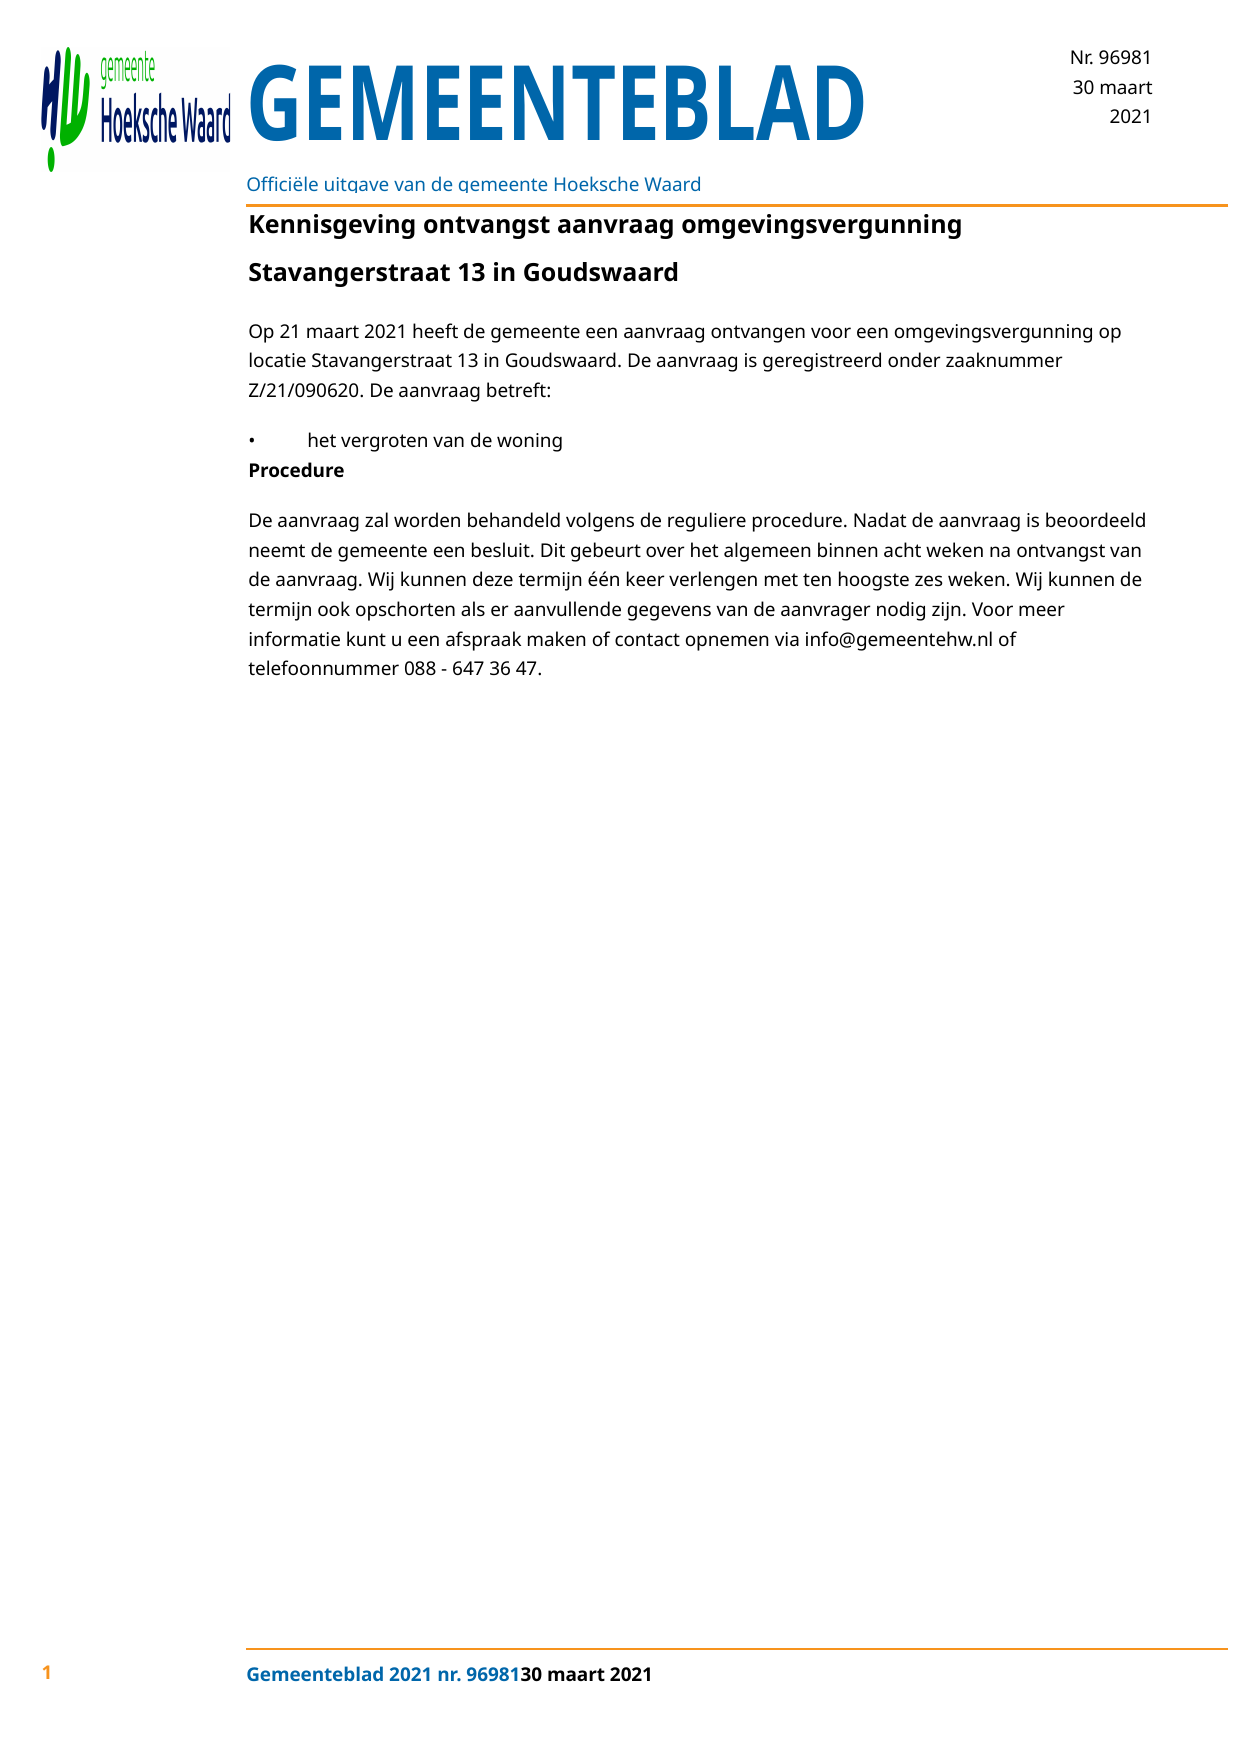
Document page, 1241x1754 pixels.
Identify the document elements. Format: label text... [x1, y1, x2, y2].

text Kennisgeving ontvangst aanvraag omgevingsvergunning Stavangerstraat 13 in Goudswaard [248, 207, 1152, 288]
text Op 21 maart 2021 heeft de gemeente een aanvraag ontvangen voor een omgevingsvergunning op locatie Stavangerstraat 13 in Goudswaard. De aanvraag is geregistreerd onder zaaknummer Z/21/090620. De aanvraag betreft: [248, 318, 1152, 403]
text De aanvraag zal worden behandeld volgens de reguliere procedure. Nadat de aanvraag is beoordeeld neemt de gemeente een besluit. Dit gebeurt over het algemeen binnen acht weken na ontvangst van de aanvraag. Wij kunnen deze termijn één keer verlengen met ten hoogste zes weken. Wij kunnen de termijn ook opschorten als er aanvullende gegevens van de aanvrager nodig zijn. Voor meer informatie kunt u een afspraak maken of contact opnemen via info@gemeentehw.nl of telefoonnummer 088 - 647 36 47. [248, 507, 1152, 681]
list het vergroten van de woning [248, 427, 1152, 453]
text Procedure [248, 457, 1152, 483]
picture [41, 47, 231, 172]
